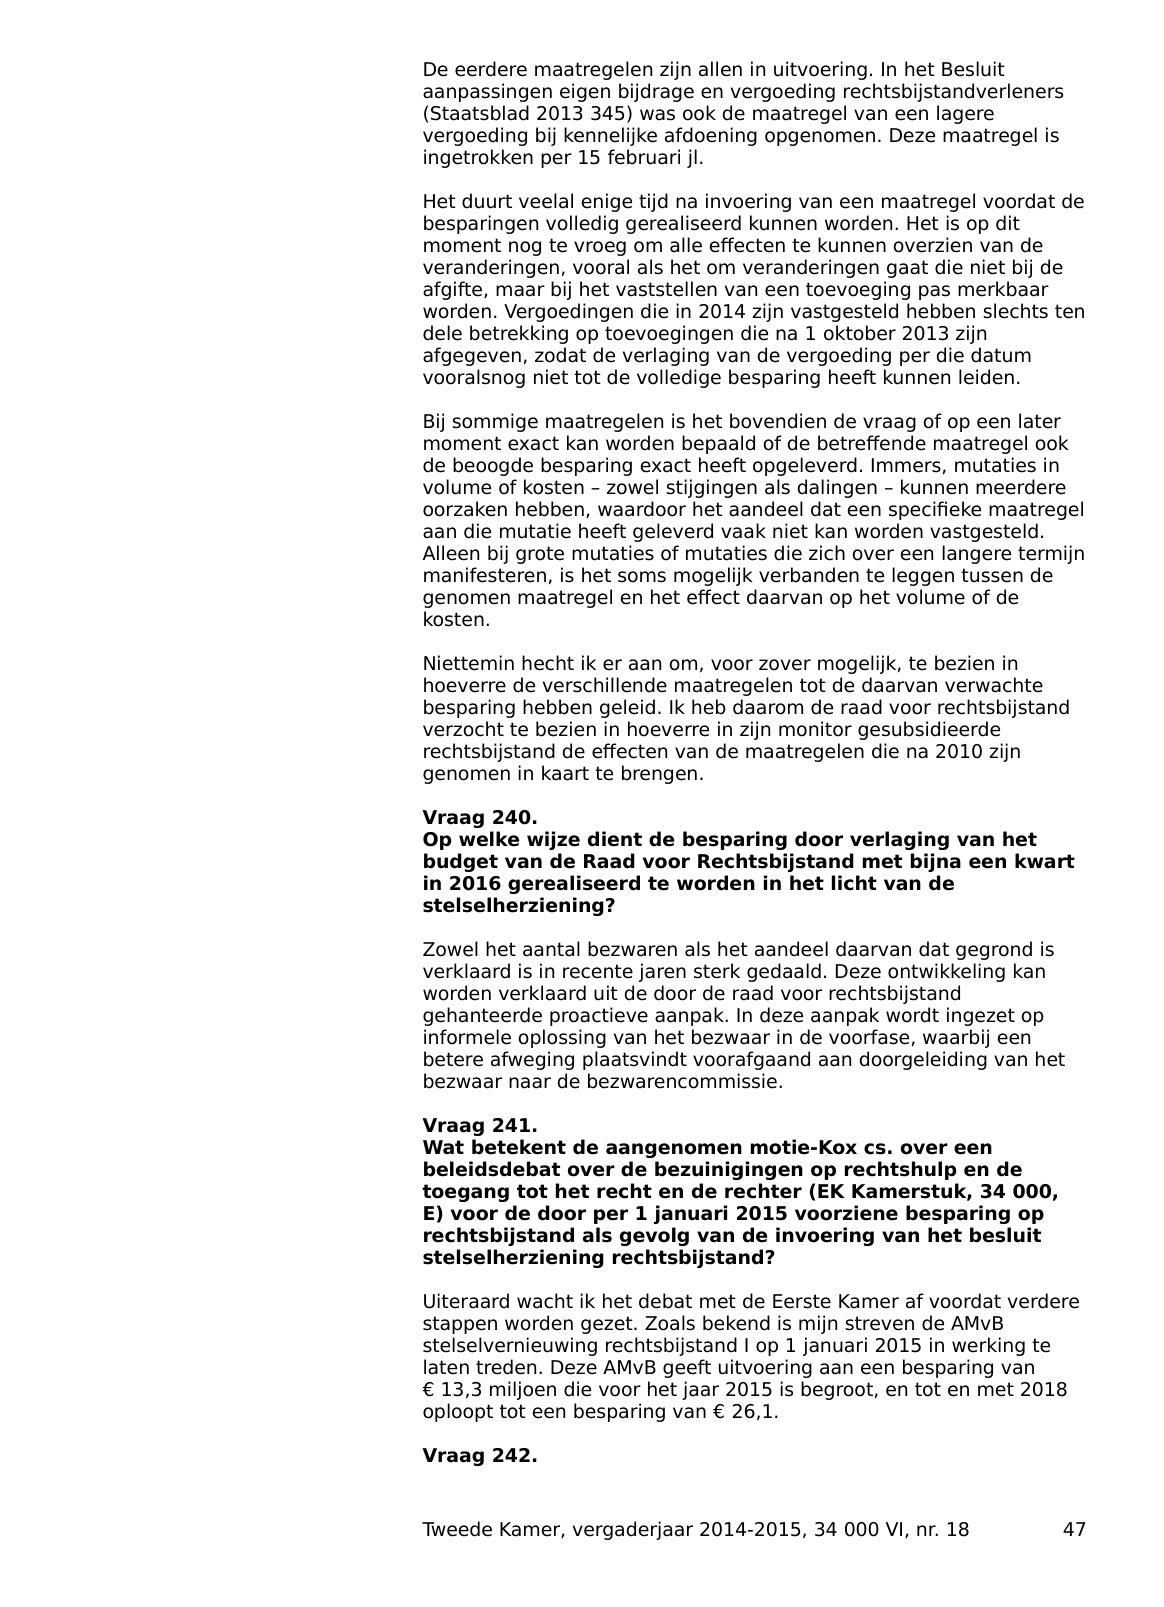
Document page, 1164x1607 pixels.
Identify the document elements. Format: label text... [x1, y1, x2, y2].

text Niettemin hecht ik er aan om, voor zover mogelijk, te bezien in hoeverre de verschillende maatregelen tot de daarvan verwachte besparing hebben geleid. Ik heb daarom de raad voor rechtsbijstand verzocht te bezien in hoeverre in zijn monitor gesubsidieerde rechtsbijstand de effecten van de maatregelen die na 2010 zijn genomen in kaart te brengen. [422, 653, 1087, 785]
text Bij sommige maatregelen is het bovendien de vraag of op een later moment exact kan worden bepaald of de betreffende maatregel ook de beoogde besparing exact heeft opgeleverd. Immers, mutaties in volume of kosten – zowel stijgingen als dalingen – kunnen meerdere oorzaken hebben, waardoor het aandeel dat een specifieke maatregel aan die mutatie heeft geleverd vaak niet kan worden vastgesteld. Alleen bij grote mutaties of mutaties die zich over een langere termijn manifesteren, is het soms mogelijk verbanden te leggen tussen de genomen maatregel en het effect daarvan op het volume of de kosten. [422, 411, 1087, 631]
text De eerdere maatregelen zijn allen in uitvoering. In het Besluit aanpassingen eigen bijdrage en vergoeding rechtsbijstandverleners (Staatsblad 2013 345) was ook de maatregel van een lagere vergoeding bij kennelijke afdoening opgenomen. Deze maatregel is ingetrokken per 15 februari jl. [422, 59, 1087, 169]
text Vraag 240. [422, 807, 1087, 829]
text Het duurt veelal enige tijd na invoering van een maatregel voordat de besparingen volledig gerealiseerd kunnen worden. Het is op dit moment nog te vroeg om alle effecten te kunnen overzien van de veranderingen, vooral als het om veranderingen gaat die niet bij de afgifte, maar bij het vaststellen van een toevoeging pas merkbaar worden. Vergoedingen die in 2014 zijn vastgesteld hebben slechts ten dele betrekking op toevoegingen die na 1 oktober 2013 zijn afgegeven, zodat de verlaging van de vergoeding per die datum vooralsnog niet tot de volledige besparing heeft kunnen leiden. [422, 191, 1087, 389]
text Vraag 241. [422, 1115, 1087, 1137]
text Uiteraard wacht ik het debat met de Eerste Kamer af voordat verdere stappen worden gezet. Zoals bekend is mijn streven de AMvB stelselvernieuwing rechtsbijstand I op 1 januari 2015 in werking te laten treden. Deze AMvB geeft uitvoering aan een besparing van € 13,3 miljoen die voor het jaar 2015 is begroot, en tot en met 2018 oploopt tot een besparing van € 26,1. [422, 1291, 1087, 1423]
text Zowel het aantal bezwaren als het aandeel daarvan dat gegrond is verklaard is in recente jaren sterk gedaald. Deze ontwikkeling kan worden verklaard uit de door de raad voor rechtsbijstand gehanteerde proactieve aanpak. In deze aanpak wordt ingezet op informele oplossing van het bezwaar in de voorfase, waarbij een betere afweging plaatsvindt voorafgaand aan doorgeleiding van het bezwaar naar de bezwarencommissie. [422, 939, 1087, 1093]
text Vraag 242. [422, 1445, 1087, 1467]
text Op welke wijze dient de besparing door verlaging van het budget van de Raad voor Rechtsbijstand met bijna een kwart in 2016 gerealiseerd te worden in het licht van de stelselherziening? [422, 829, 1087, 917]
text Wat betekent de aangenomen motie-Kox cs. over een beleidsdebat over de bezuinigingen op rechtshulp en de toegang tot het recht en de rechter (EK Kamerstuk, 34 000, E) voor de door per 1 januari 2015 voorziene besparing op rechtsbijstand als gevolg van de invoering van het besluit stelselherziening rechtsbijstand? [422, 1137, 1087, 1269]
